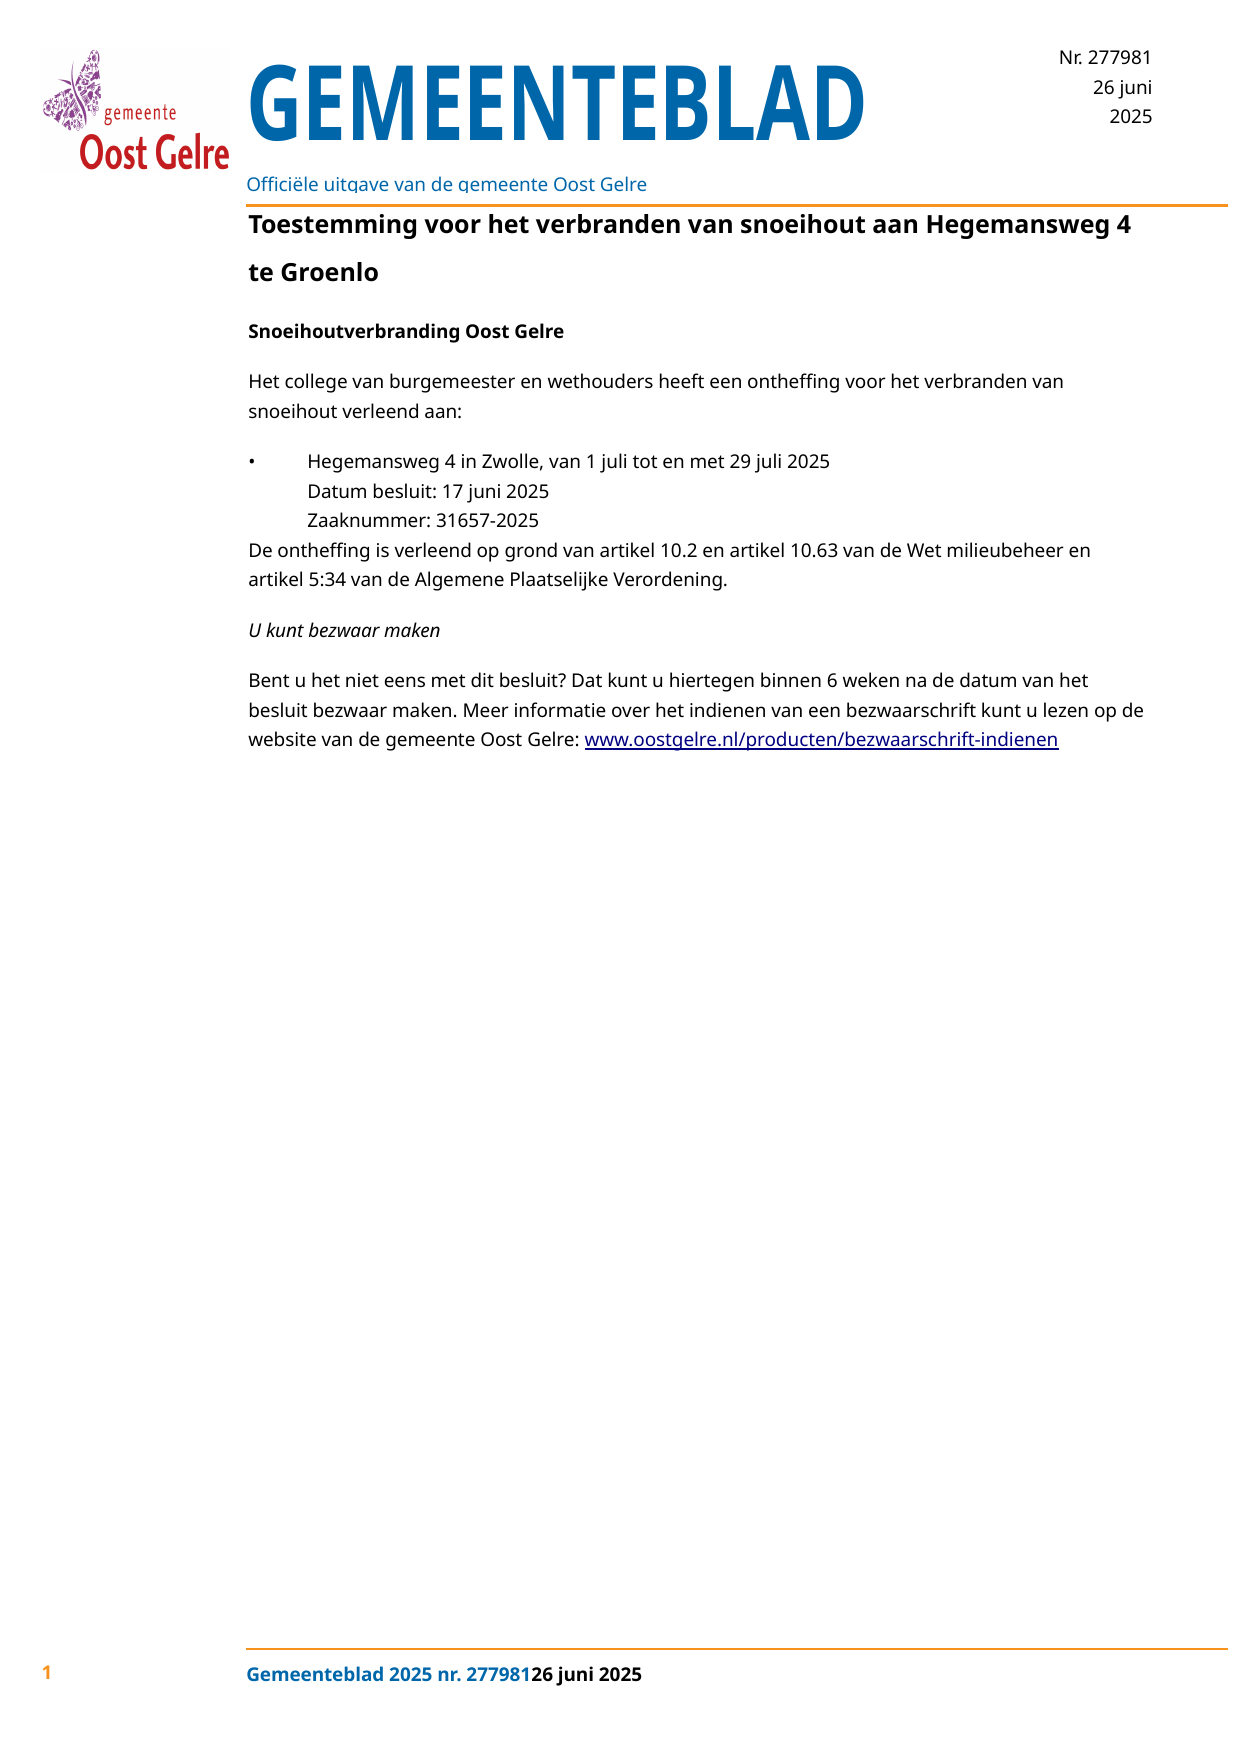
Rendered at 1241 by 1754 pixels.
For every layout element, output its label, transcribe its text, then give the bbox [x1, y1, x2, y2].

text Toestemming voor het verbranden van snoeihout aan Hegemansweg 4 te Groenlo [248, 207, 1152, 288]
list Zaaknummer: 31657-2025 [248, 507, 1152, 533]
picture [41, 47, 231, 172]
text De ontheffing is verleend op grond van artikel 10.2 en artikel 10.63 van de Wet milieubeheer en artikel 5:34 van de Algemene Plaatselijke Verordening. [248, 537, 1152, 592]
text U kunt bezwaar maken [248, 617, 1152, 643]
text Het college van burgemeester en wethouders heeft een ontheffing voor het verbranden van snoeihout verleend aan: [248, 368, 1152, 424]
text Bent u het niet eens met dit besluit? Dat kunt u hiertegen binnen 6 weken na de datum van het besluit bezwaar maken. Meer informatie over het indienen van een bezwaarschrift kunt u lezen op de website van de gemeente Oost Gelre: www.oostgelre.nl/producten/bezwaarschrift-indienen [248, 667, 1152, 752]
text Snoeihoutverbranding Oost Gelre [248, 318, 1152, 344]
list Hegemansweg 4 in Zwolle, van 1 juli tot en met 29 juli 2025 [248, 448, 1152, 474]
list Datum besluit: 17 juni 2025 [248, 478, 1152, 504]
